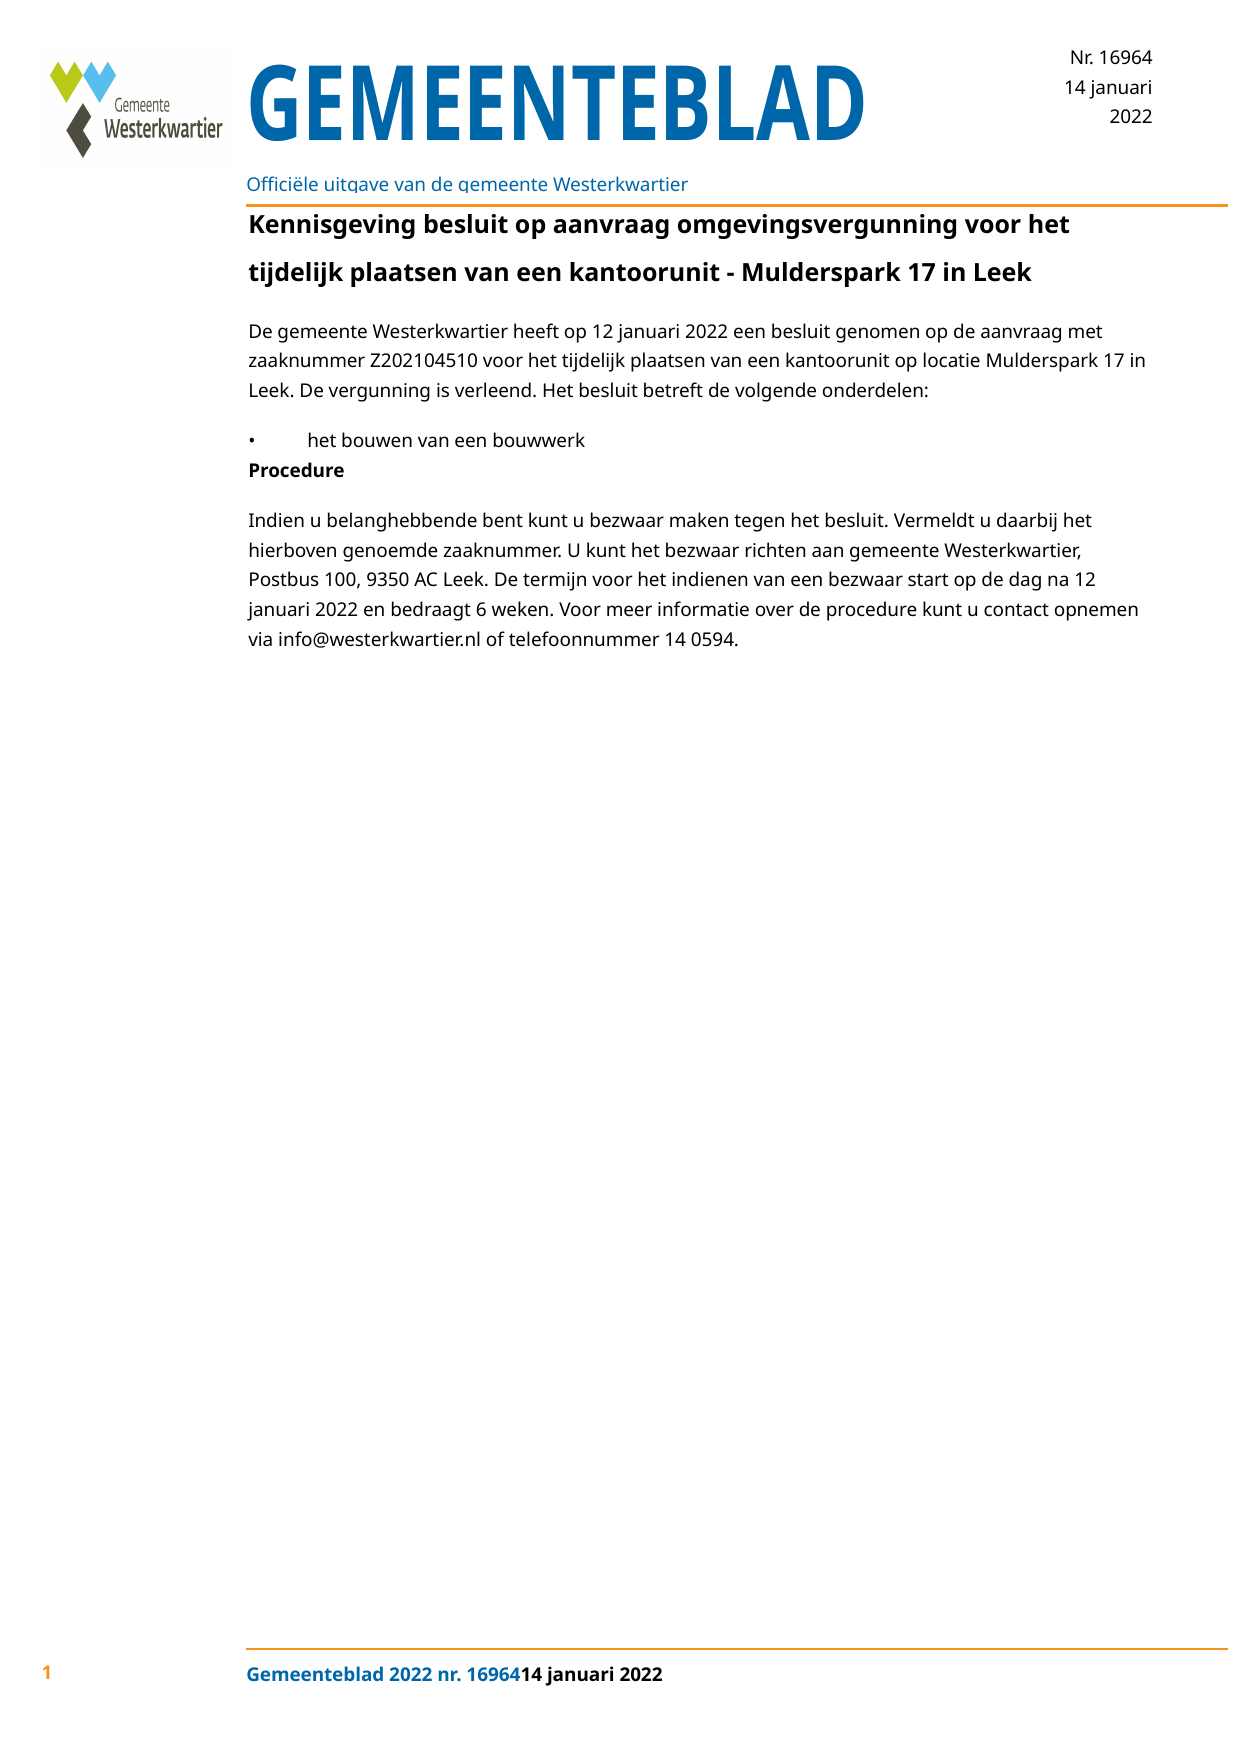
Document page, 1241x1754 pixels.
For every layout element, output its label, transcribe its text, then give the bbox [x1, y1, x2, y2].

text Indien u belanghebbende bent kunt u bezwaar maken tegen het besluit. Vermeldt u daarbij het hierboven genoemde zaaknummer. U kunt het bezwaar richten aan gemeente Westerkwartier, Postbus 100, 9350 AC Leek. De termijn voor het indienen van een bezwaar start op de dag na 12 januari 2022 en bedraagt 6 weken. Voor meer informatie over de procedure kunt u contact opnemen via info@westerkwartier.nl of telefoonnummer 14 0594. [248, 507, 1152, 652]
text De gemeente Westerkwartier heeft op 12 januari 2022 een besluit genomen op de aanvraag met zaaknummer Z202104510 voor het tijdelijk plaatsen van een kantoorunit op locatie Mulderspark 17 in Leek. De vergunning is verleend. Het besluit betreft de volgende onderdelen: [248, 318, 1152, 403]
list het bouwen van een bouwwerk [248, 427, 1152, 453]
picture [41, 47, 231, 172]
text Procedure [248, 457, 1152, 483]
text Kennisgeving besluit op aanvraag omgevingsvergunning voor het tijdelijk plaatsen van een kantoorunit - Mulderspark 17 in Leek [248, 207, 1152, 288]
